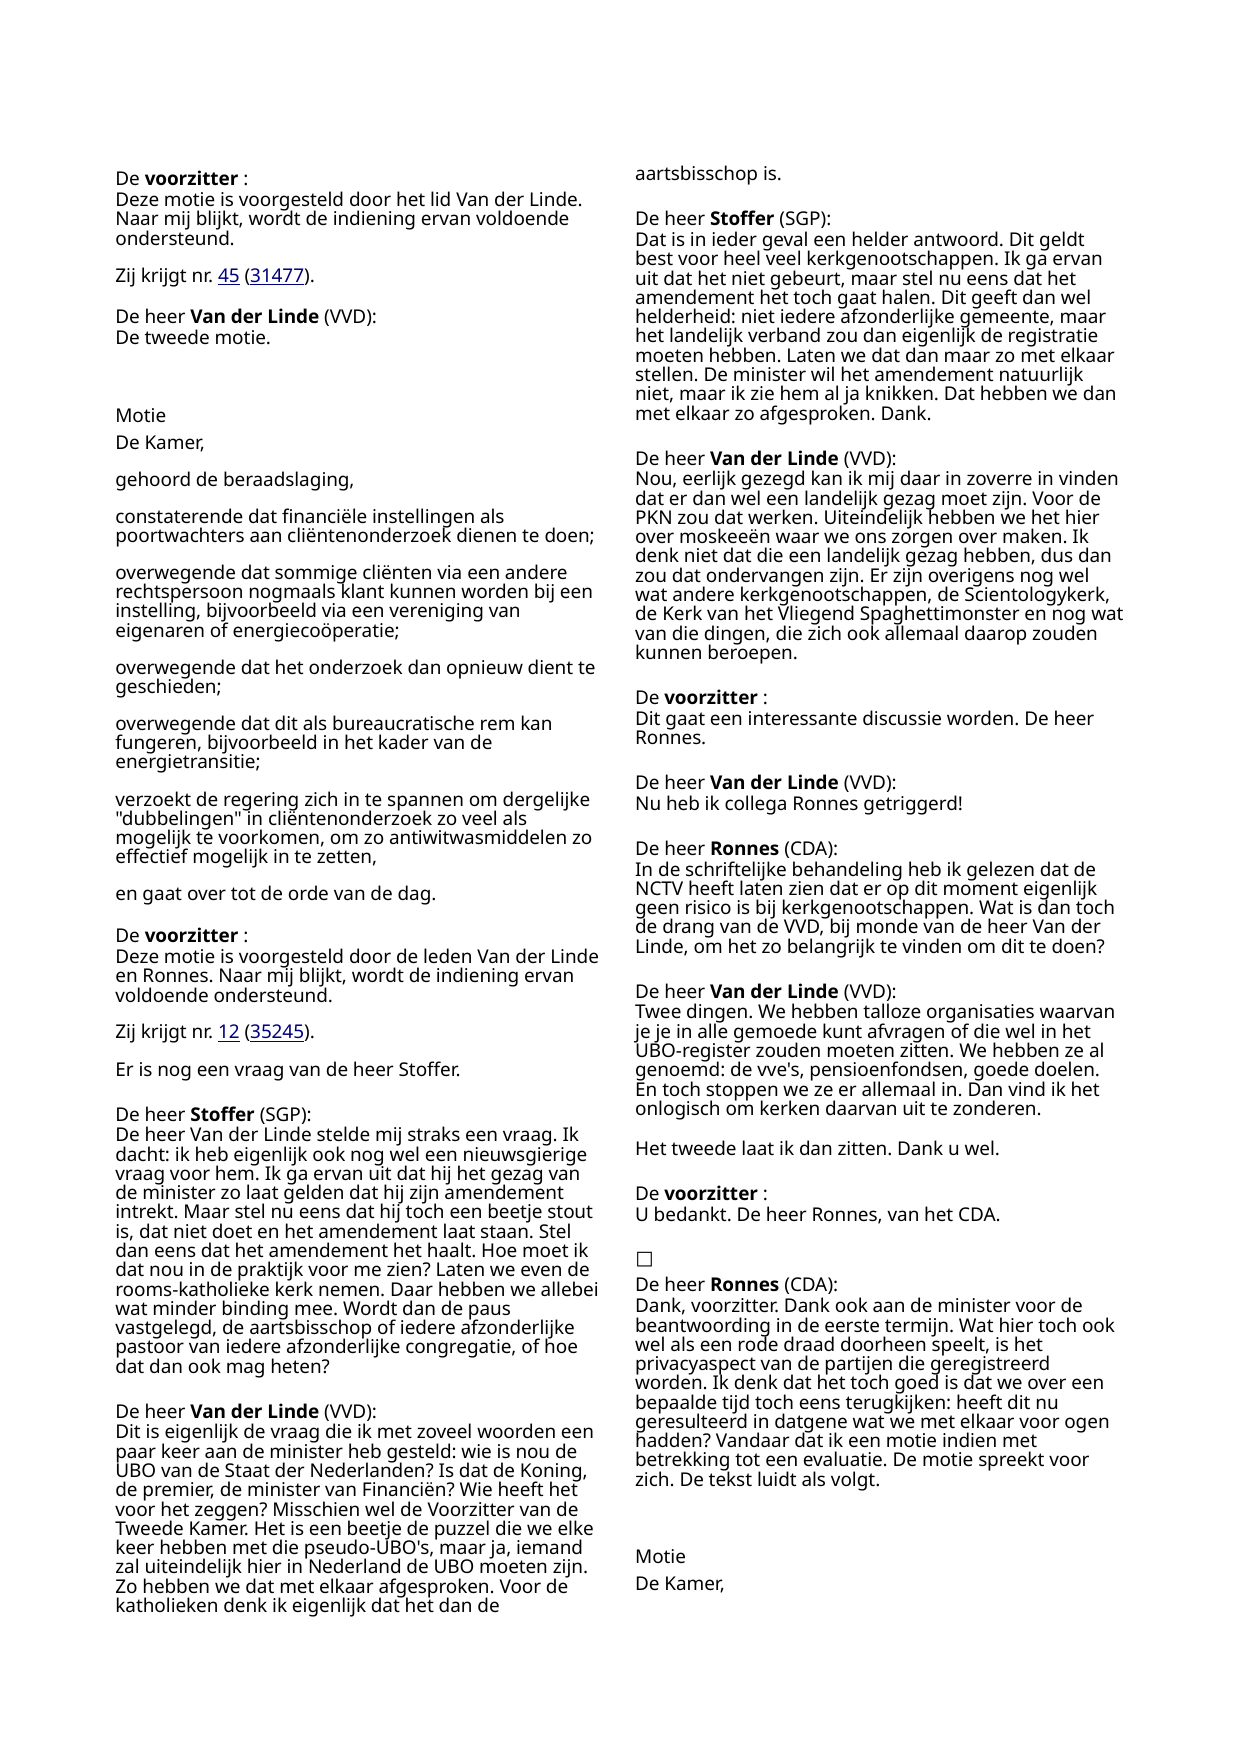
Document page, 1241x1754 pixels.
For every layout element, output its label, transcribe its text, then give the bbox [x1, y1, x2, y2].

text overwegende dat sommige cliënten via een andere rechtspersoon nogmaals klant kunnen worden bij een instelling, bijvoorbeeld via een vereniging van eigenaren of energiecoöperatie; [115, 564, 605, 641]
text Motie [635, 1543, 1125, 1569]
text De heer Stoffer (SGP): [635, 205, 1125, 231]
text Het tweede laat ik dan zitten. Dank u wel. [635, 1140, 1125, 1159]
text In de schriftelijke behandeling heb ik gelezen dat de NCTV heeft laten zien dat er op dit moment eigenlijk geen risico is bij kerkgenootschappen. Wat is dan toch de drang van de VVD, bij monde van de heer Van der Linde, om het zo belangrijk te vinden om dit te doen? [635, 861, 1125, 957]
text ⬜ [635, 1246, 1125, 1272]
text Nou, eerlijk gezegd kan ik mij daar in zoverre in vinden dat er dan wel een landelijk gezag moet zijn. Voor de PKN zou dat werken. Uiteindelijk hebben we het hier over moskeeën waar we ons zorgen over maken. Ik denk niet dat die een landelijk gezag hebben, dus dan zou dat ondervangen zijn. Er zijn overigens nog wel wat andere kerkgenootschappen, de Scientologykerk, de Kerk van het Vliegend Spaghettimonster en nog wat van die dingen, die zich ook allemaal daarop zouden kunnen beroepen. [635, 470, 1125, 663]
text Deze motie is voorgesteld door de leden Van der Linde en Ronnes. Naar mij blijkt, wordt de indiening ervan voldoende ondersteund. [115, 948, 605, 1006]
text De heer Van der Linde (VVD): [115, 304, 605, 329]
text Dat is in ieder geval een helder antwoord. Dit geldt best voor heel veel kerkgenootschappen. Ik ga ervan uit dat het niet gebeurt, maar stel nu eens dat het amendement het toch gaat halen. Dit geeft dan wel helderheid: niet iedere afzonderlijke gemeente, maar het landelijk verband zou dan eigenlijk de registratie moeten hebben. Laten we dat dan maar zo met elkaar stellen. De minister wil het amendement natuurlijk niet, maar ik zie hem al ja knikken. Dat hebben we dan met elkaar zo afgesproken. Dank. [635, 231, 1125, 424]
text overwegende dat het onderzoek dan opnieuw dient te geschieden; [115, 659, 605, 697]
text en gaat over tot de orde van de dag. [115, 885, 605, 904]
text gehoord de beraadslaging, [115, 471, 605, 490]
text De heer Van der Linde (VVD): [635, 978, 1125, 1003]
text De voorzitter : [635, 684, 1125, 710]
text De heer Van der Linde stelde mij straks een vraag. Ik dacht: ik heb eigenlijk ook nog wel een nieuwsgierige vraag voor hem. Ik ga ervan uit dat hij het gezag van de minister zo laat gelden dat hij zijn amendement intrekt. Maar stel nu eens dat hij toch een beetje stout is, dat niet doet en het amendement laat staan. Stel dan eens dat het amendement het haalt. Hoe moet ik dat nou in de praktijk voor me zien? Laten we even de rooms-katholieke kerk nemen. Daar hebben we allebei wat minder binding mee. Wordt dan de paus vastgelegd, de aartsbisschop of iedere afzonderlijke pastoor van iedere afzonderlijke congregatie, of hoe dat dan ook mag heten? [115, 1126, 605, 1377]
text Dit gaat een interessante discussie worden. De heer Ronnes. [635, 710, 1125, 748]
text De voorzitter : [115, 165, 605, 191]
text De Kamer, [115, 434, 605, 453]
text Zij krijgt nr. 12 (35245). [115, 1023, 605, 1043]
text De heer Stoffer (SGP): [115, 1101, 605, 1126]
text aartsbisschop is. [635, 165, 1125, 184]
text De heer Van der Linde (VVD): [635, 769, 1125, 795]
text Twee dingen. We hebben talloze organisaties waarvan je je in alle gemoede kunt afvragen of die wel in het UBO-register zouden moeten zitten. We hebben ze al genoemd: de vve's, pensioenfondsen, goede doelen. En toch stoppen we ze er allemaal in. Dan vind ik het onlogisch om kerken daarvan uit te zonderen. [635, 1003, 1125, 1119]
text Er is nog een vraag van de heer Stoffer. [115, 1061, 605, 1080]
text De Kamer, [635, 1575, 1125, 1594]
text De tweede motie. [115, 329, 605, 349]
text Dank, voorzitter. Dank ook aan de minister voor de beantwoording in de eerste termijn. Wat hier toch ook wel als een rode draad doorheen speelt, is het privacyaspect van de partijen die geregistreerd worden. Ik denk dat het toch goed is dat we over een bepaalde tijd toch eens terugkijken: heeft dit nu geresulteerd in datgene wat we met elkaar voor ogen hadden? Vandaar dat ik een motie indien met betrekking tot een evaluatie. De motie spreekt voor zich. De tekst luidt als volgt. [635, 1297, 1125, 1490]
text overwegende dat dit als bureaucratische rem kan fungeren, bijvoorbeeld in het kader van de energietransitie; [115, 715, 605, 773]
text Dit is eigenlijk de vraag die ik met zoveel woorden een paar keer aan de minister heb gesteld: wie is nou de UBO van de Staat der Nederlanden? Is dat de Koning, de premier, de minister van Financiën? Wie heeft het voor het zeggen? Misschien wel de Voorzitter van de Tweede Kamer. Het is een beetje de puzzel die we elke keer hebben met die pseudo-UBO's, maar ja, iemand zal uiteindelijk hier in Nederland de UBO moeten zijn. Zo hebben we dat met elkaar afgesproken. Voor de katholieken denk ik eigenlijk dat het dan de [115, 1423, 605, 1616]
text De heer Ronnes (CDA): [635, 1272, 1125, 1297]
text De heer Van der Linde (VVD): [115, 1398, 605, 1423]
text Motie [115, 402, 605, 428]
text De heer Van der Linde (VVD): [635, 445, 1125, 470]
text De voorzitter : [115, 922, 605, 948]
text Nu heb ik collega Ronnes getriggerd! [635, 795, 1125, 814]
text Deze motie is voorgesteld door het lid Van der Linde. Naar mij blijkt, wordt de indiening ervan voldoende ondersteund. [115, 191, 605, 249]
text De heer Ronnes (CDA): [635, 835, 1125, 861]
text verzoekt de regering zich in te spannen om dergelijke "dubbelingen" in cliëntenonderzoek zo veel als mogelijk te voorkomen, om zo antiwitwasmiddelen zo effectief mogelijk in te zetten, [115, 791, 605, 868]
text De voorzitter : [635, 1180, 1125, 1206]
text U bedankt. De heer Ronnes, van het CDA. [635, 1206, 1125, 1225]
text constaterende dat financiële instellingen als poortwachters aan cliëntenonderzoek dienen te doen; [115, 508, 605, 546]
text Zij krijgt nr. 45 (31477). [115, 267, 605, 286]
